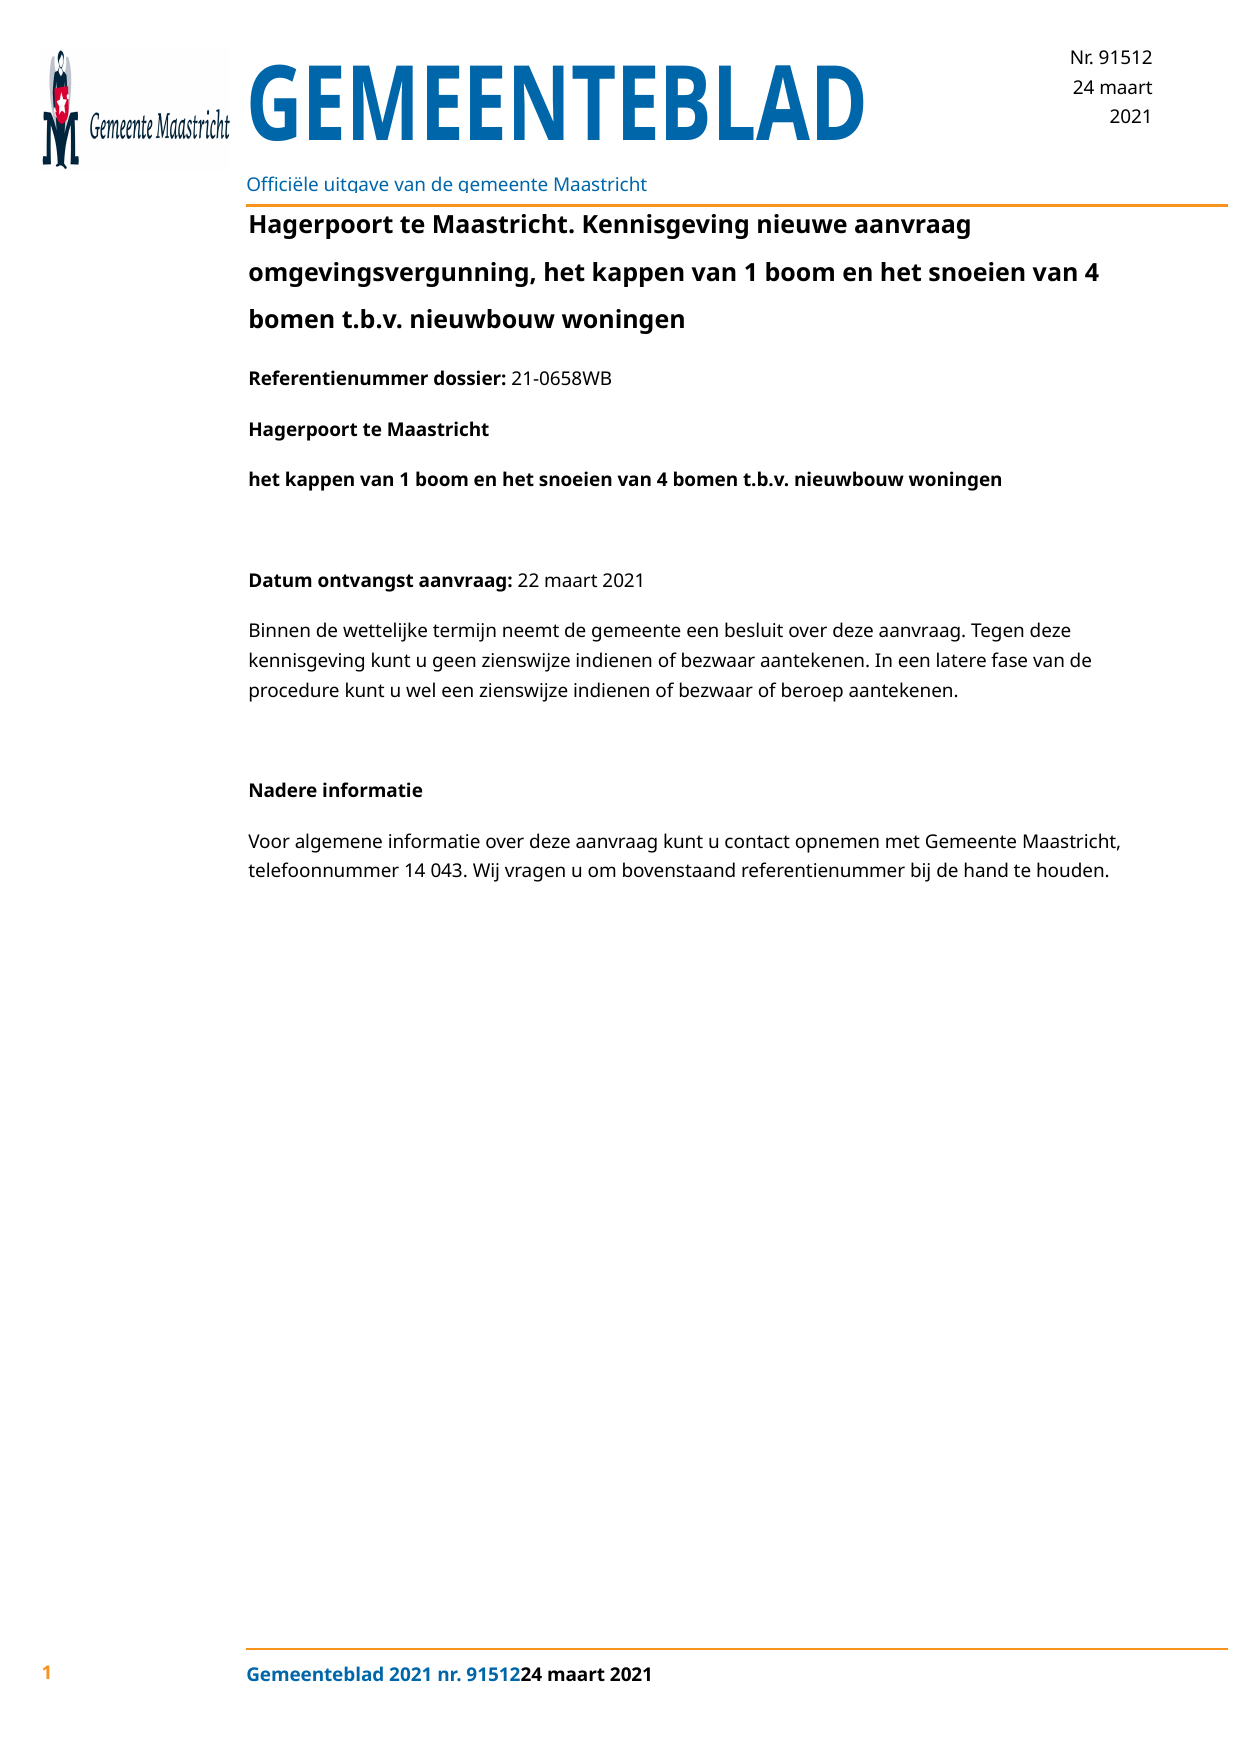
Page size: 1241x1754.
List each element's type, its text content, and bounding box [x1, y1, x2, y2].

text Hagerpoort te Maastricht [248, 416, 1152, 442]
text het kappen van 1 boom en het snoeien van 4 bomen t.b.v. nieuwbouw woningen [248, 466, 1152, 492]
text Datum ontvangst aanvraag: 22 maart 2021 [248, 567, 1152, 593]
text Referentienummer dossier: 21-0658WB [248, 366, 1152, 391]
picture [41, 47, 231, 172]
text Hagerpoort te Maastricht. Kennisgeving nieuwe aanvraag omgevingsvergunning, het kappen van 1 boom en het snoeien van 4 bomen t.b.v. nieuwbouw woningen [248, 207, 1152, 336]
text Nadere informatie [248, 778, 1152, 803]
text Voor algemene informatie over deze aanvraag kunt u contact opnemen met Gemeente Maastricht, telefoonnummer 14 043. Wij vragen u om bovenstaand referentienummer bij de hand te houden. [248, 828, 1152, 883]
text Binnen de wettelijke termijn neemt de gemeente een besluit over deze aanvraag. Tegen deze kennisgeving kunt u geen zienswijze indienen of bezwaar aantekenen. In een latere fase van de procedure kunt u wel een zienswijze indienen of bezwaar of beroep aantekenen. [248, 618, 1152, 702]
